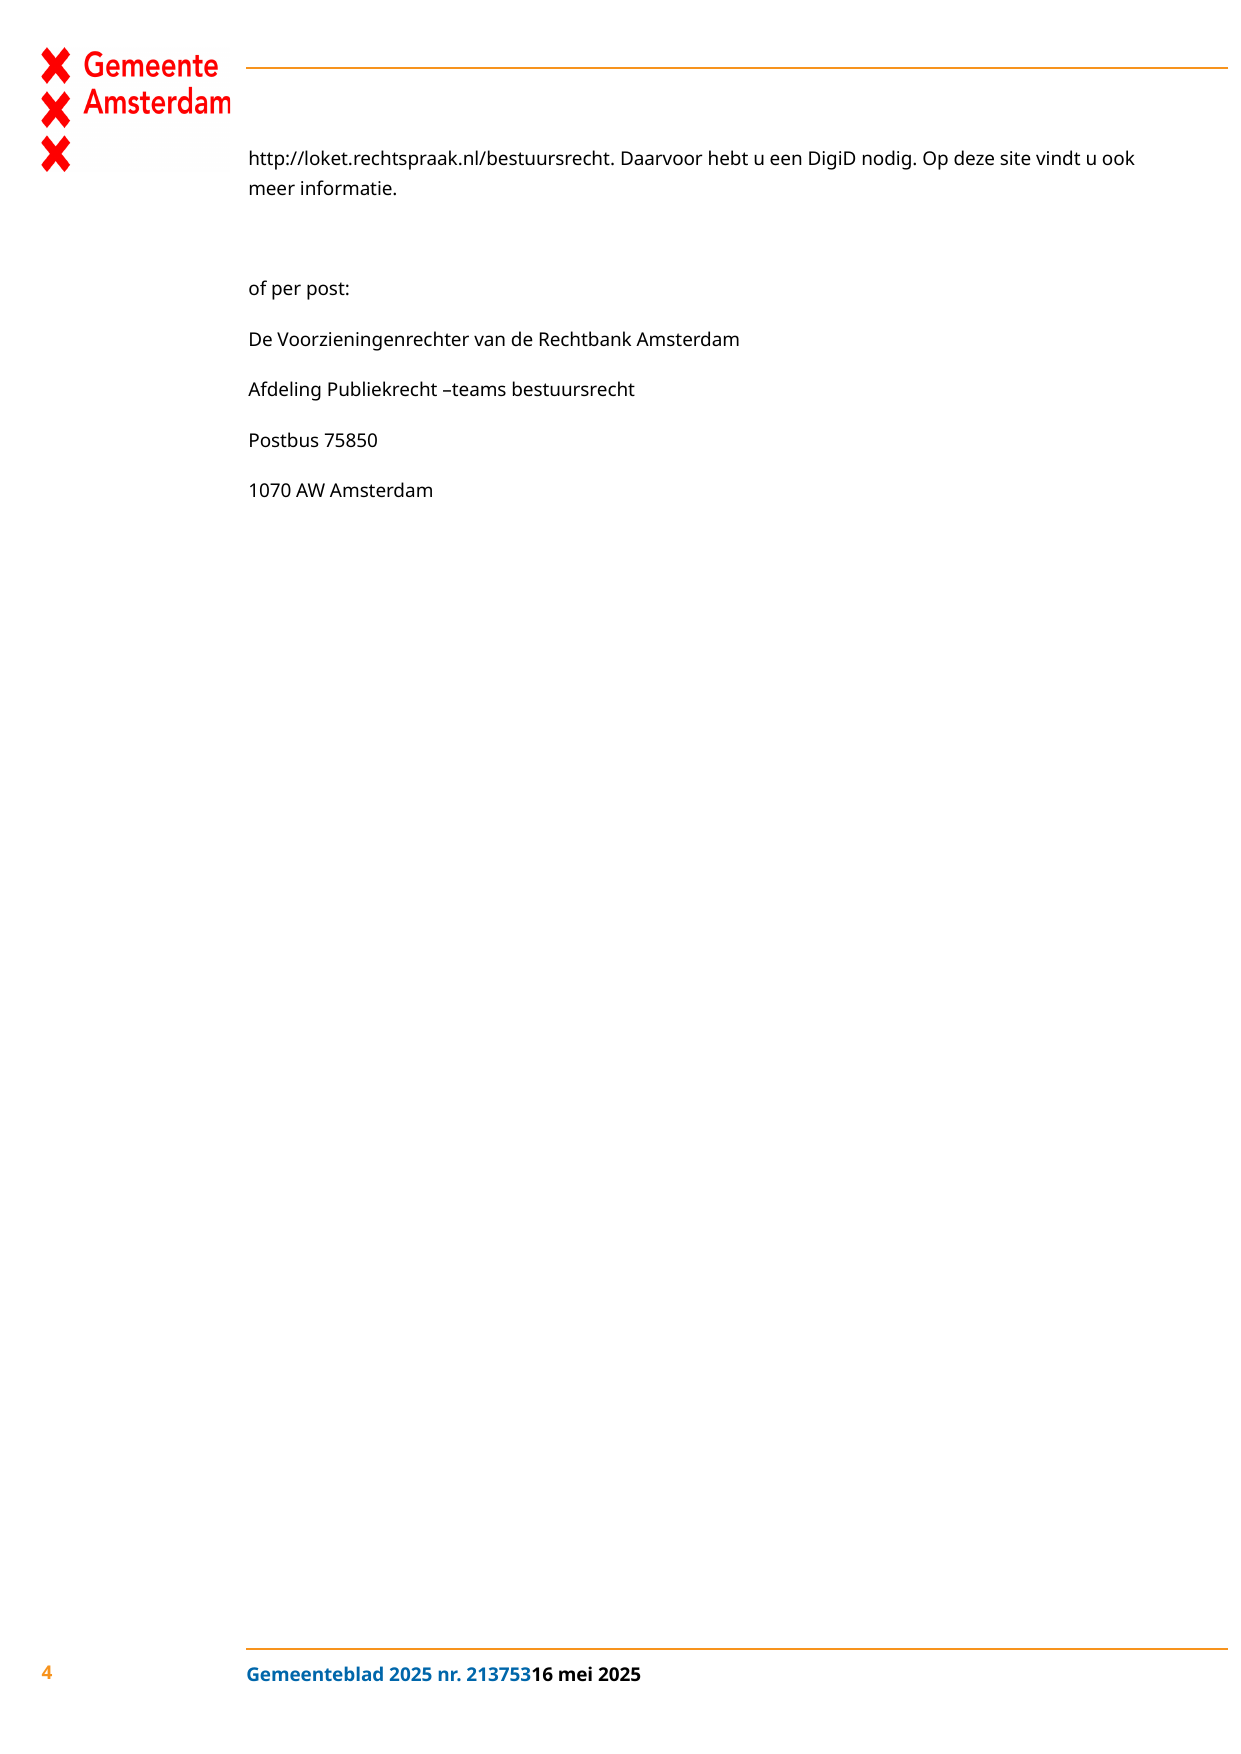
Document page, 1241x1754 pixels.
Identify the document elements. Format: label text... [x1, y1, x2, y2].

text http://loket.rechtspraak.nl/bestuursrecht. Daarvoor hebt u een DigiD nodig. Op deze site vindt u ook meer informatie. [248, 145, 1152, 201]
text of per post: [248, 276, 1152, 301]
text De Voorzieningenrechter van de Rechtbank Amsterdam [248, 326, 1152, 352]
text Postbus 75850 [248, 427, 1152, 453]
text 1070 AW Amsterdam [248, 477, 1152, 503]
picture [41, 47, 231, 172]
text Afdeling Publiekrecht –teams bestuursrecht [248, 376, 1152, 402]
